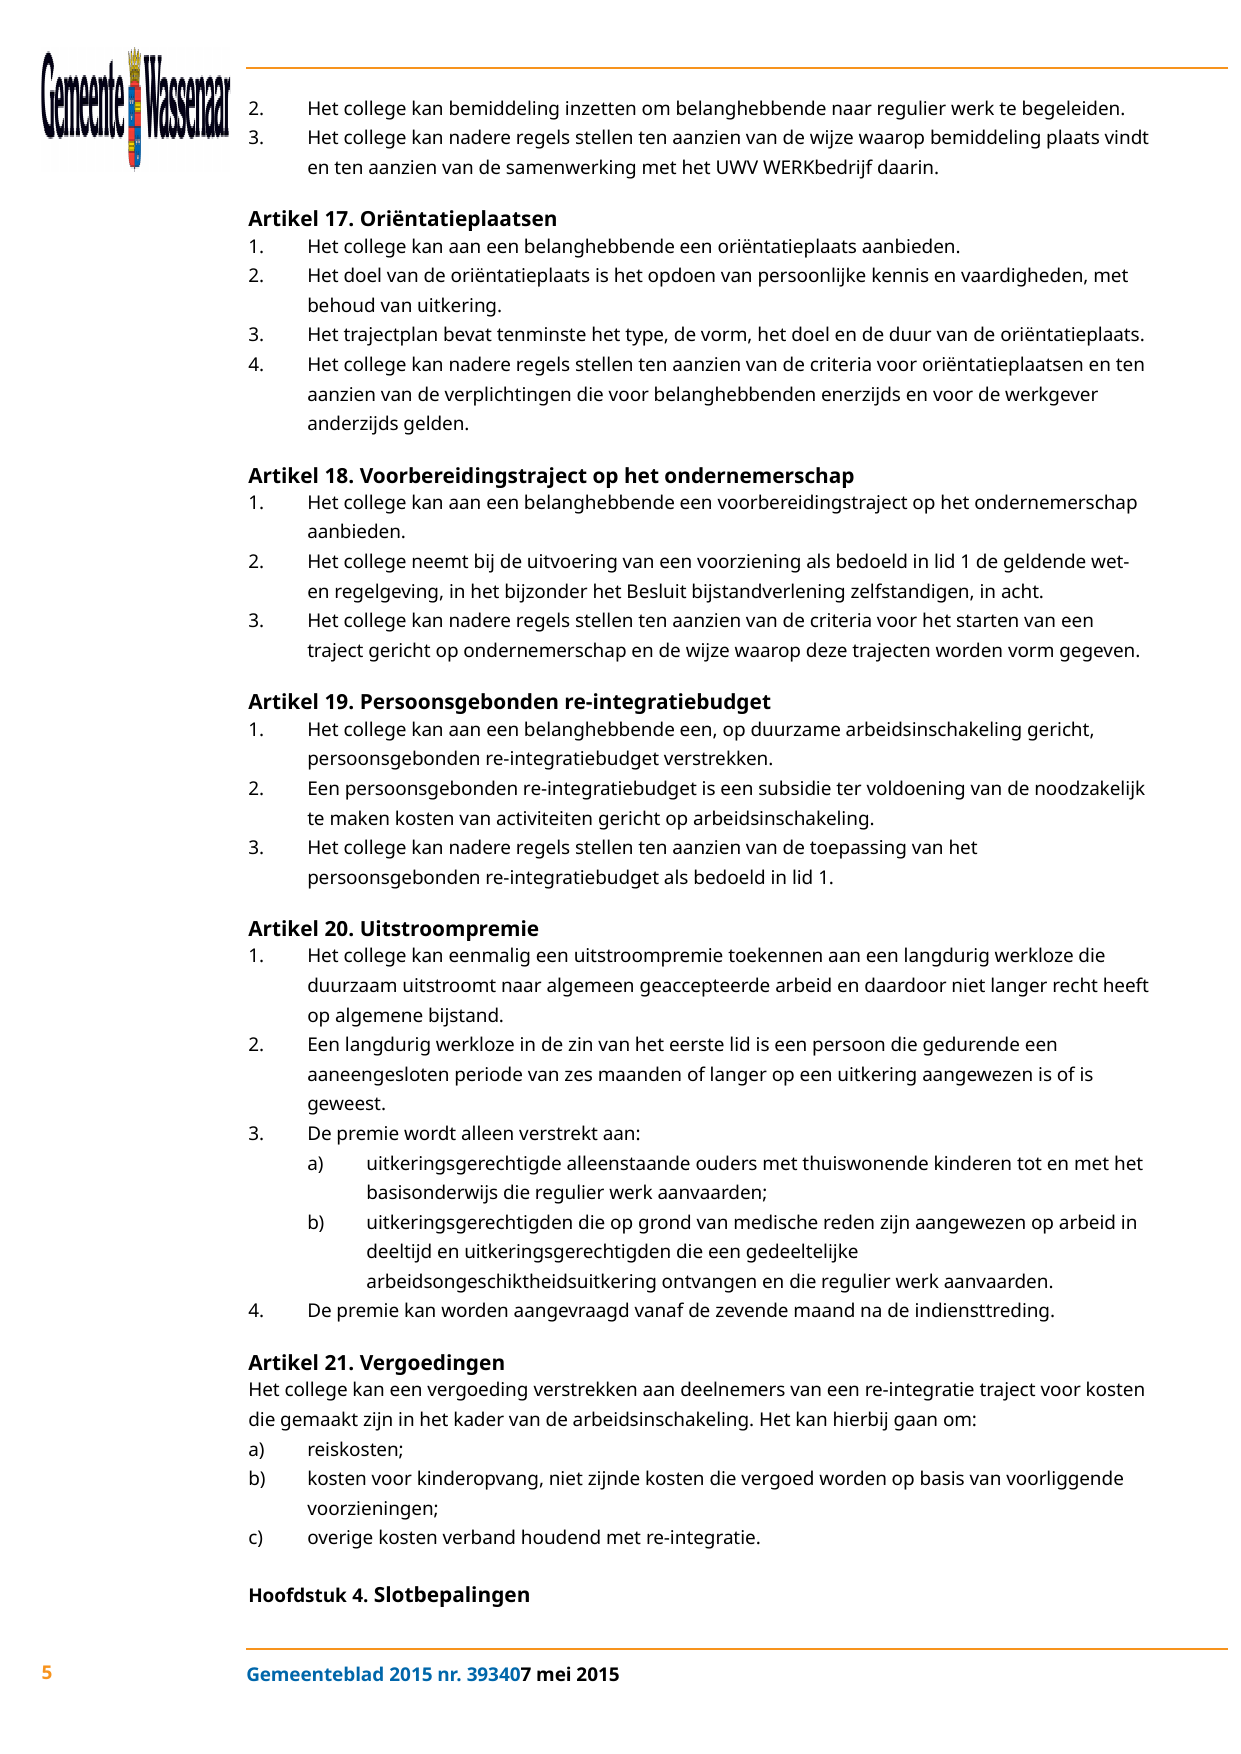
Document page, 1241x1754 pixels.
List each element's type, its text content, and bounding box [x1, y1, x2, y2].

list Het college kan nadere regels stellen ten aanzien van de criteria voor het starten van een traject gericht op ondernemerschap en de wijze waarop deze trajecten worden vorm gegeven. [248, 607, 1152, 663]
list Het college kan aan een belanghebbende een voorbereidingstraject op het ondernemerschap aanbieden. [248, 489, 1152, 544]
text Artikel 17. Oriëntatieplaatsen [248, 204, 1152, 233]
list Het college neemt bij de uitvoering van een voorziening als bedoeld in lid 1 de geldende wet- en regelgeving, in het bijzonder het Besluit bijstandverlening zelfstandigen, in acht. [248, 548, 1152, 604]
list overige kosten verband houdend met re-integratie. [248, 1524, 1152, 1550]
text Artikel 18. Voorbereidingstraject op het ondernemerschap [248, 461, 1152, 489]
list kosten voor kinderopvang, niet zijnde kosten die vergoed worden op basis van voorliggende voorzieningen; [248, 1465, 1152, 1521]
list Een persoonsgebonden re-integratiebudget is een subsidie ter voldoening van de noodzakelijk te maken kosten van activiteiten gericht op arbeidsinschakeling. [248, 775, 1152, 830]
picture [41, 47, 231, 172]
list Een langdurig werkloze in de zin van het eerste lid is een persoon die gedurende een aaneengesloten periode van zes maanden of langer op een uitkering aangewezen is of is geweest. [248, 1031, 1152, 1116]
list Het college kan aan een belanghebbende een, op duurzame arbeidsinschakeling gericht, persoonsgebonden re-integratiebudget verstrekken. [248, 716, 1152, 771]
text Artikel 21. Vergoedingen [248, 1348, 1152, 1377]
list Het college kan bemiddeling inzetten om belanghebbende naar regulier werk te begeleiden. [248, 95, 1152, 121]
text Het college kan een vergoeding verstrekken aan deelnemers van een re-integratie traject voor kosten die gemaakt zijn in het kader van de arbeidsinschakeling. Het kan hierbij gaan om: [248, 1377, 1152, 1432]
list Het doel van de oriëntatieplaats is het opdoen van persoonlijke kennis en vaardigheden, met behoud van uitkering. [248, 262, 1152, 318]
list De premie wordt alleen verstrekt aan: [248, 1120, 1152, 1146]
list Het trajectplan bevat tenminste het type, de vorm, het doel en de duur van de oriëntatieplaats. [248, 322, 1152, 347]
list uitkeringsgerechtigde alleenstaande ouders met thuiswonende kinderen tot en met het basisonderwijs die regulier werk aanvaarden; [307, 1150, 1152, 1205]
list Het college kan nadere regels stellen ten aanzien van de wijze waarop bemiddeling plaats vindt en ten aanzien van de samenwerking met het UWV WERKbedrijf daarin. [248, 124, 1152, 180]
text Artikel 19. Persoonsgebonden re-integratiebudget [248, 687, 1152, 716]
list De premie kan worden aangevraagd vanaf de zevende maand na de indiensttreding. [248, 1298, 1152, 1323]
text Artikel 20. Uitstroompremie [248, 914, 1152, 943]
text Hoofdstuk 4. Slotbepalingen [248, 1580, 1152, 1608]
list Het college kan aan een belanghebbende een oriëntatieplaats aanbieden. [248, 233, 1152, 258]
list Het college kan nadere regels stellen ten aanzien van de criteria voor oriëntatieplaatsen en ten aanzien van de verplichtingen die voor belanghebbenden enerzijds en voor de werkgever anderzijds gelden. [248, 351, 1152, 436]
list uitkeringsgerechtigden die op grond van medische reden zijn aangewezen op arbeid in deeltijd en uitkeringsgerechtigden die een gedeeltelijke arbeidsongeschiktheidsuitkering ontvangen en die regulier werk aanvaarden. [307, 1209, 1152, 1294]
list Het college kan eenmalig een uitstroompremie toekennen aan een langdurig werkloze die duurzaam uitstroomt naar algemeen geaccepteerde arbeid en daardoor niet langer recht heeft op algemene bijstand. [248, 943, 1152, 1028]
list Het college kan nadere regels stellen ten aanzien van de toepassing van het persoonsgebonden re-integratiebudget als bedoeld in lid 1. [248, 834, 1152, 889]
list reiskosten; [248, 1436, 1152, 1461]
